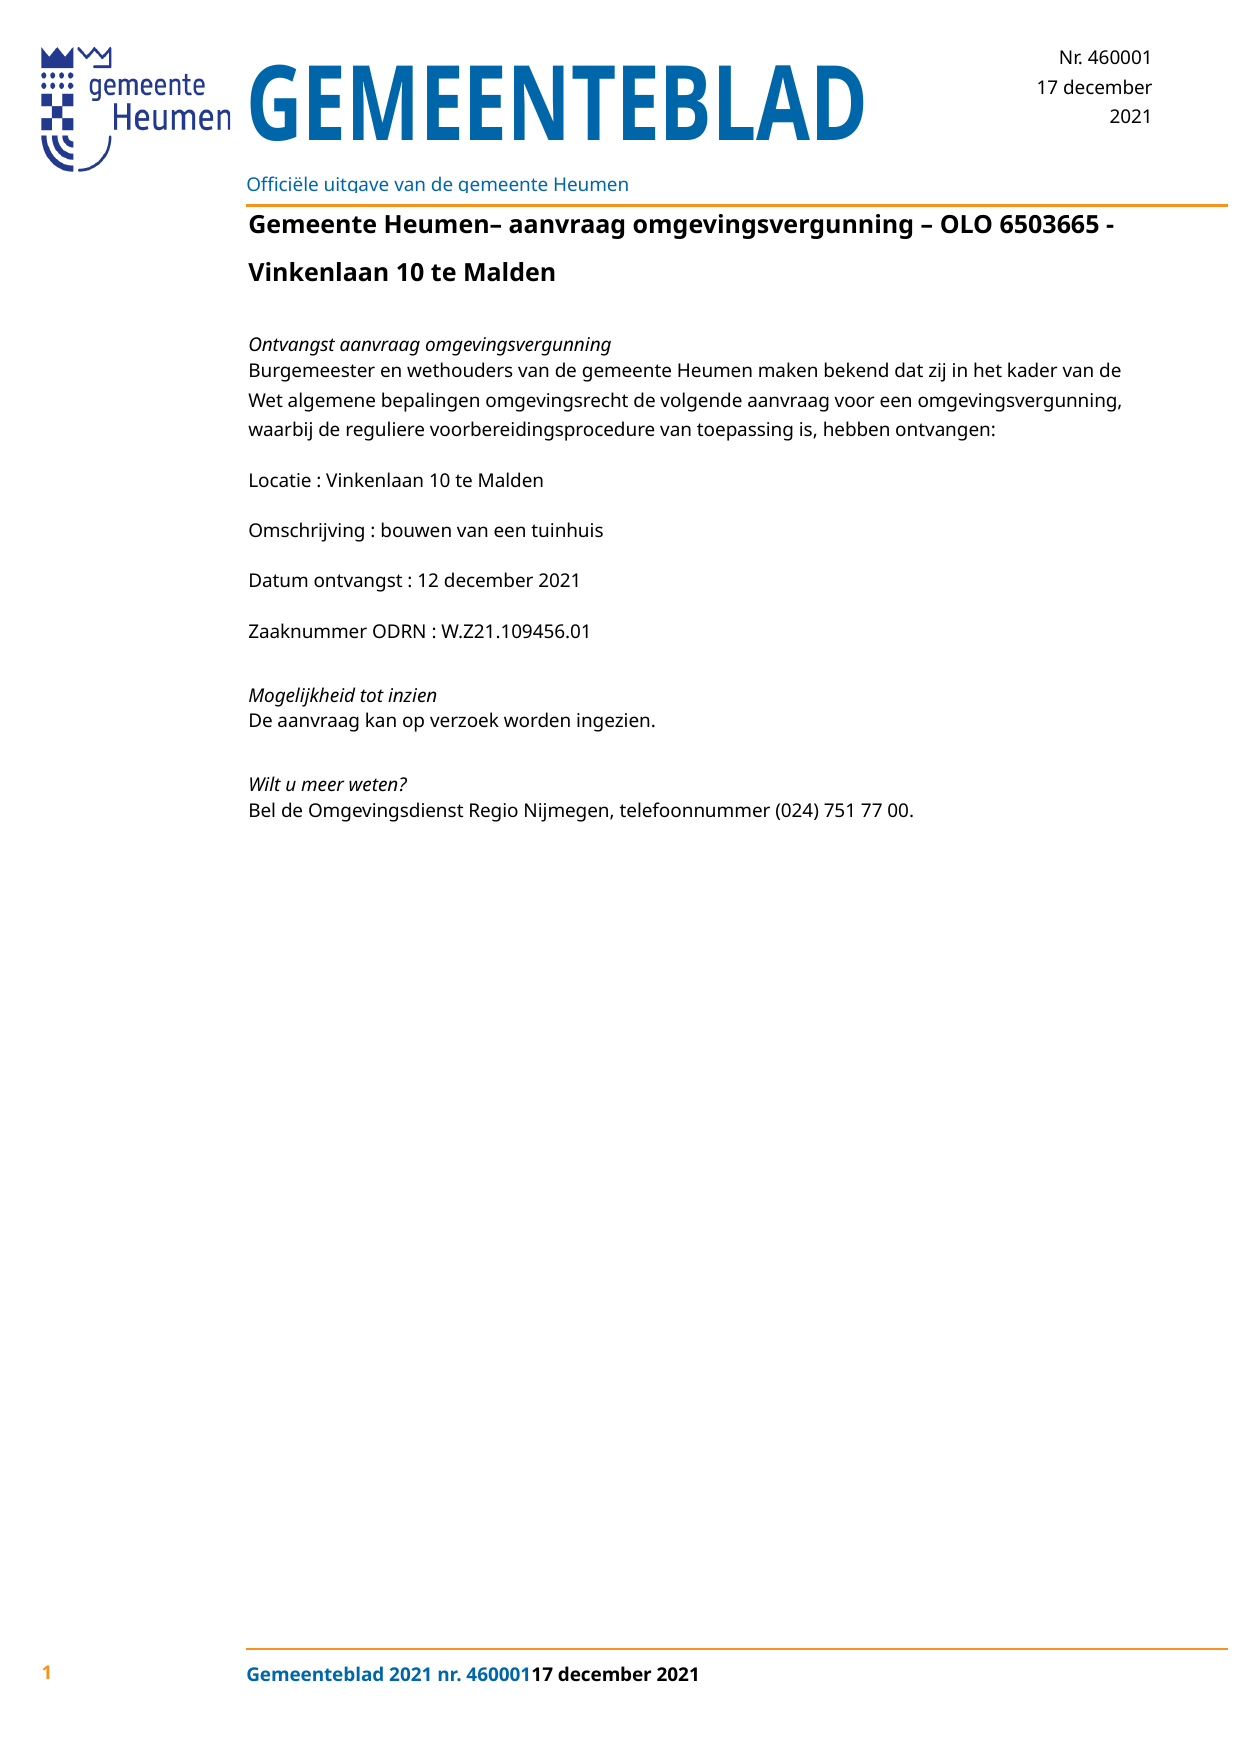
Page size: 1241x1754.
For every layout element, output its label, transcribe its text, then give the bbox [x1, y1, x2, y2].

text Gemeente Heumen– aanvraag omgevingsvergunning – OLO 6503665 - Vinkenlaan 10 te Malden [248, 207, 1152, 288]
text Locatie : Vinkenlaan 10 te Malden [248, 467, 1152, 492]
text Wilt u meer weten? [248, 772, 1152, 797]
text Bel de Omgevingsdienst Regio Nijmegen, telefoonnummer (024) 751 77 00. [248, 797, 1152, 823]
text Mogelijkheid tot inzien [248, 682, 1152, 708]
text Ontvangst aanvraag omgevingsvergunning [248, 331, 1152, 357]
text Omschrijving : bouwen van een tuinhuis [248, 517, 1152, 543]
picture [41, 47, 231, 172]
text Zaaknummer ODRN : W.Z21.109456.01 [248, 618, 1152, 644]
text Datum ontvangst : 12 december 2021 [248, 568, 1152, 593]
text De aanvraag kan op verzoek worden ingezien. [248, 708, 1152, 733]
text Burgemeester en wethouders van de gemeente Heumen maken bekend dat zij in het kader van de Wet algemene bepalingen omgevingsrecht de volgende aanvraag voor een omgevingsvergunning, waarbij de reguliere voorbereidingsprocedure van toepassing is, hebben ontvangen: [248, 357, 1152, 442]
